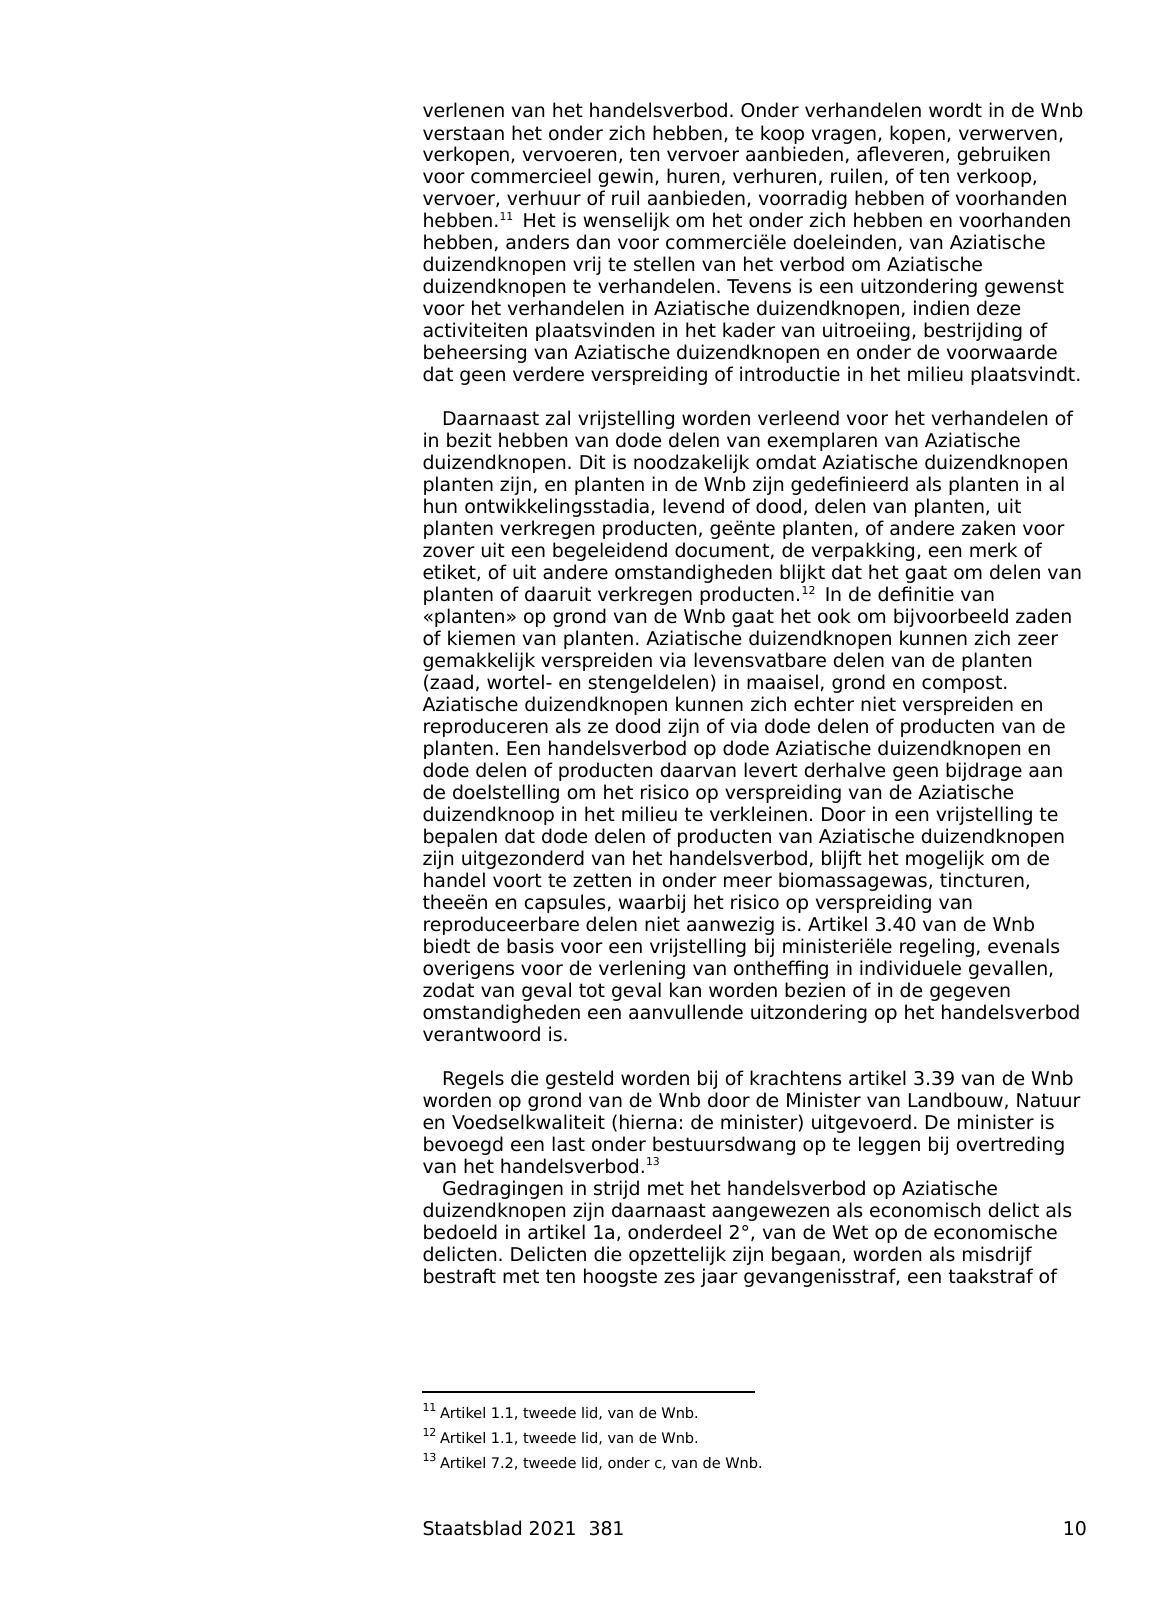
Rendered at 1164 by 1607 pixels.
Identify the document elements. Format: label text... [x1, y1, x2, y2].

text verlenen van het handelsverbod. Onder verhandelen wordt in de Wnb verstaan het onder zich hebben, te koop vragen, kopen, verwerven, verkopen, vervoeren, ten vervoer aanbieden, afleveren, gebruiken voor commercieel gewin, huren, verhuren, ruilen, of ten verkoop, vervoer, verhuur of ruil aanbieden, voorradig hebben of voorhanden hebben. Het is wenselijk om het onder zich hebben en voorhanden hebben, anders dan voor commerciële doeleinden, van Aziatische duizendknopen vrij te stellen van het verbod om Aziatische duizendknopen te verhandelen. Tevens is een uitzondering gewenst voor het verhandelen in Aziatische duizendknopen, indien deze activiteiten plaatsvinden in het kader van uitroeiing, bestrijding of beheersing van Aziatische duizendknopen en onder de voorwaarde dat geen verdere verspreiding of introductie in het milieu plaatsvindt. [422, 100, 1087, 386]
text Artikel 7.2, tweede lid, onder c, van de Wnb. [422, 1451, 1087, 1473]
text Regels die gesteld worden bij of krachtens artikel 3.39 van de Wnb worden op grond van de Wnb door de Minister van Landbouw, Natuur en Voedselkwaliteit (hierna: de minister) uitgevoerd. De minister is bevoegd een last onder bestuursdwang op te leggen bij overtreding van het handelsverbod. [422, 1068, 1087, 1178]
text Daarnaast zal vrijstelling worden verleend voor het verhandelen of in bezit hebben van dode delen van exemplaren van Aziatische duizendknopen. Dit is noodzakelijk omdat Aziatische duizendknopen planten zijn, en planten in de Wnb zijn gedefinieerd als planten in al hun ontwikkelingsstadia, levend of dood, delen van planten, uit planten verkregen producten, geënte planten, of andere zaken voor zover uit een begeleidend document, de verpakking, een merk of etiket, of uit andere omstandigheden blijkt dat het gaat om delen van planten of daaruit verkregen producten. In de definitie van «planten» op grond van de Wnb gaat het ook om bijvoorbeeld zaden of kiemen van planten. Aziatische duizendknopen kunnen zich zeer gemakkelijk verspreiden via levensvatbare delen van de planten (zaad, wortel- en stengeldelen) in maaisel, grond en compost. Aziatische duizendknopen kunnen zich echter niet verspreiden en reproduceren als ze dood zijn of via dode delen of producten van de planten. Een handelsverbod op dode Aziatische duizendknopen en dode delen of producten daarvan levert derhalve geen bijdrage aan de doelstelling om het risico op verspreiding van de Aziatische duizendknoop in het milieu te verkleinen. Door in een vrijstelling te bepalen dat dode delen of producten van Aziatische duizendknopen zijn uitgezonderd van het handelsverbod, blijft het mogelijk om de handel voort te zetten in onder meer biomassagewas, tincturen, theeën en capsules, waarbij het risico op verspreiding van reproduceerbare delen niet aanwezig is. Artikel 3.40 van de Wnb biedt de basis voor een vrijstelling bij ministeriële regeling, evenals overigens voor de verlening van ontheffing in individuele gevallen, zodat van geval tot geval kan worden bezien of in de gegeven omstandigheden een aanvullende uitzondering op het handelsverbod verantwoord is. [422, 408, 1087, 1046]
text Artikel 1.1, tweede lid, van de Wnb. [422, 1401, 1087, 1423]
text Artikel 1.1, tweede lid, van de Wnb. [422, 1426, 1087, 1448]
text Gedragingen in strijd met het handelsverbod op Aziatische duizendknopen zijn daarnaast aangewezen als economisch delict als bedoeld in artikel 1a, onderdeel 2°, van de Wet op de economische delicten. Delicten die opzettelijk zijn begaan, worden als misdrijf bestraft met ten hoogste zes jaar gevangenisstraf, een taakstraf of [422, 1178, 1087, 1332]
